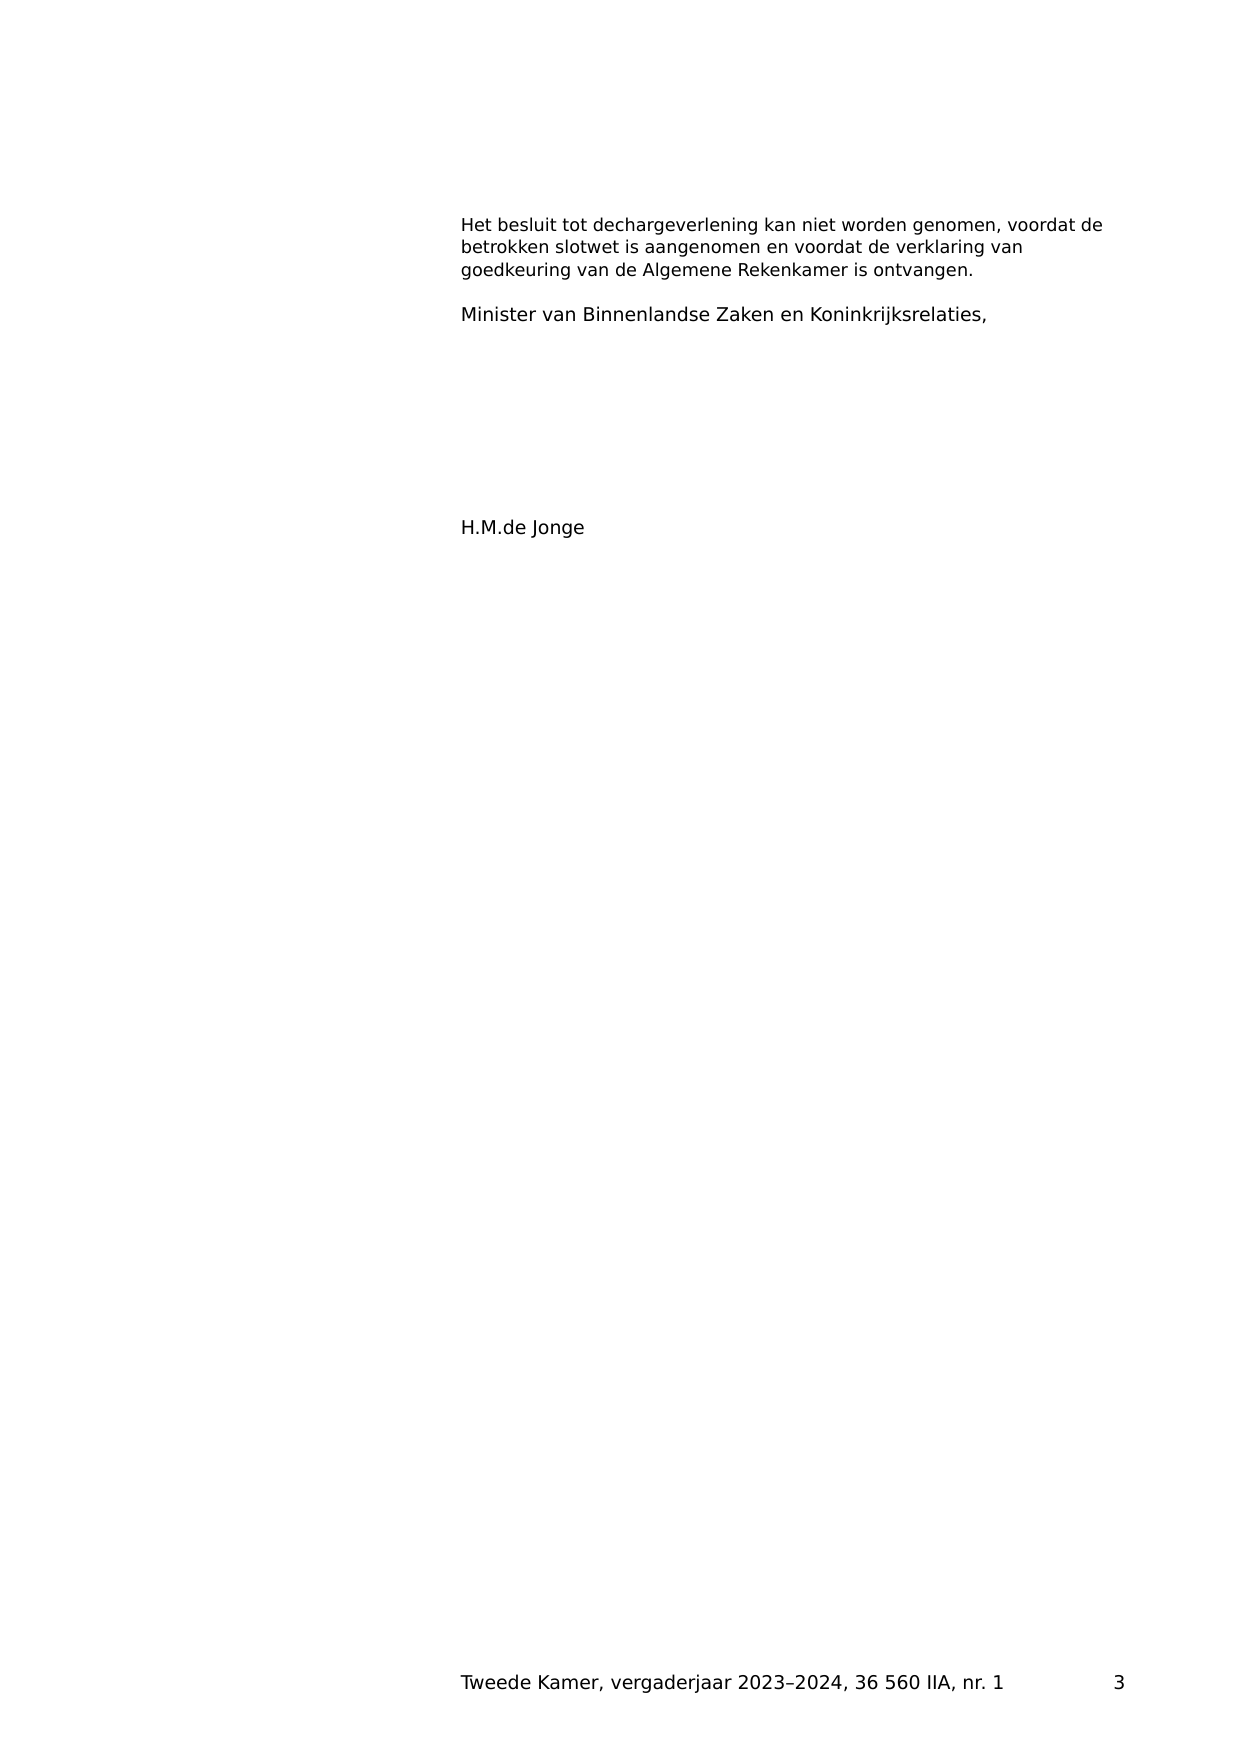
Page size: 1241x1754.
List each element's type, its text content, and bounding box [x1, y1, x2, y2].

text Het besluit tot dechargeverlening kan niet worden genomen, voordat de betrokken slotwet is aangenomen en voordat de verklaring van goedkeuring van de Algemene Rekenkamer is ontvangen. [461, 213, 1125, 281]
text H.M.de Jonge [461, 517, 1125, 539]
text Minister van Binnenlandse Zaken en Koninkrijksrelaties, [461, 304, 1125, 326]
